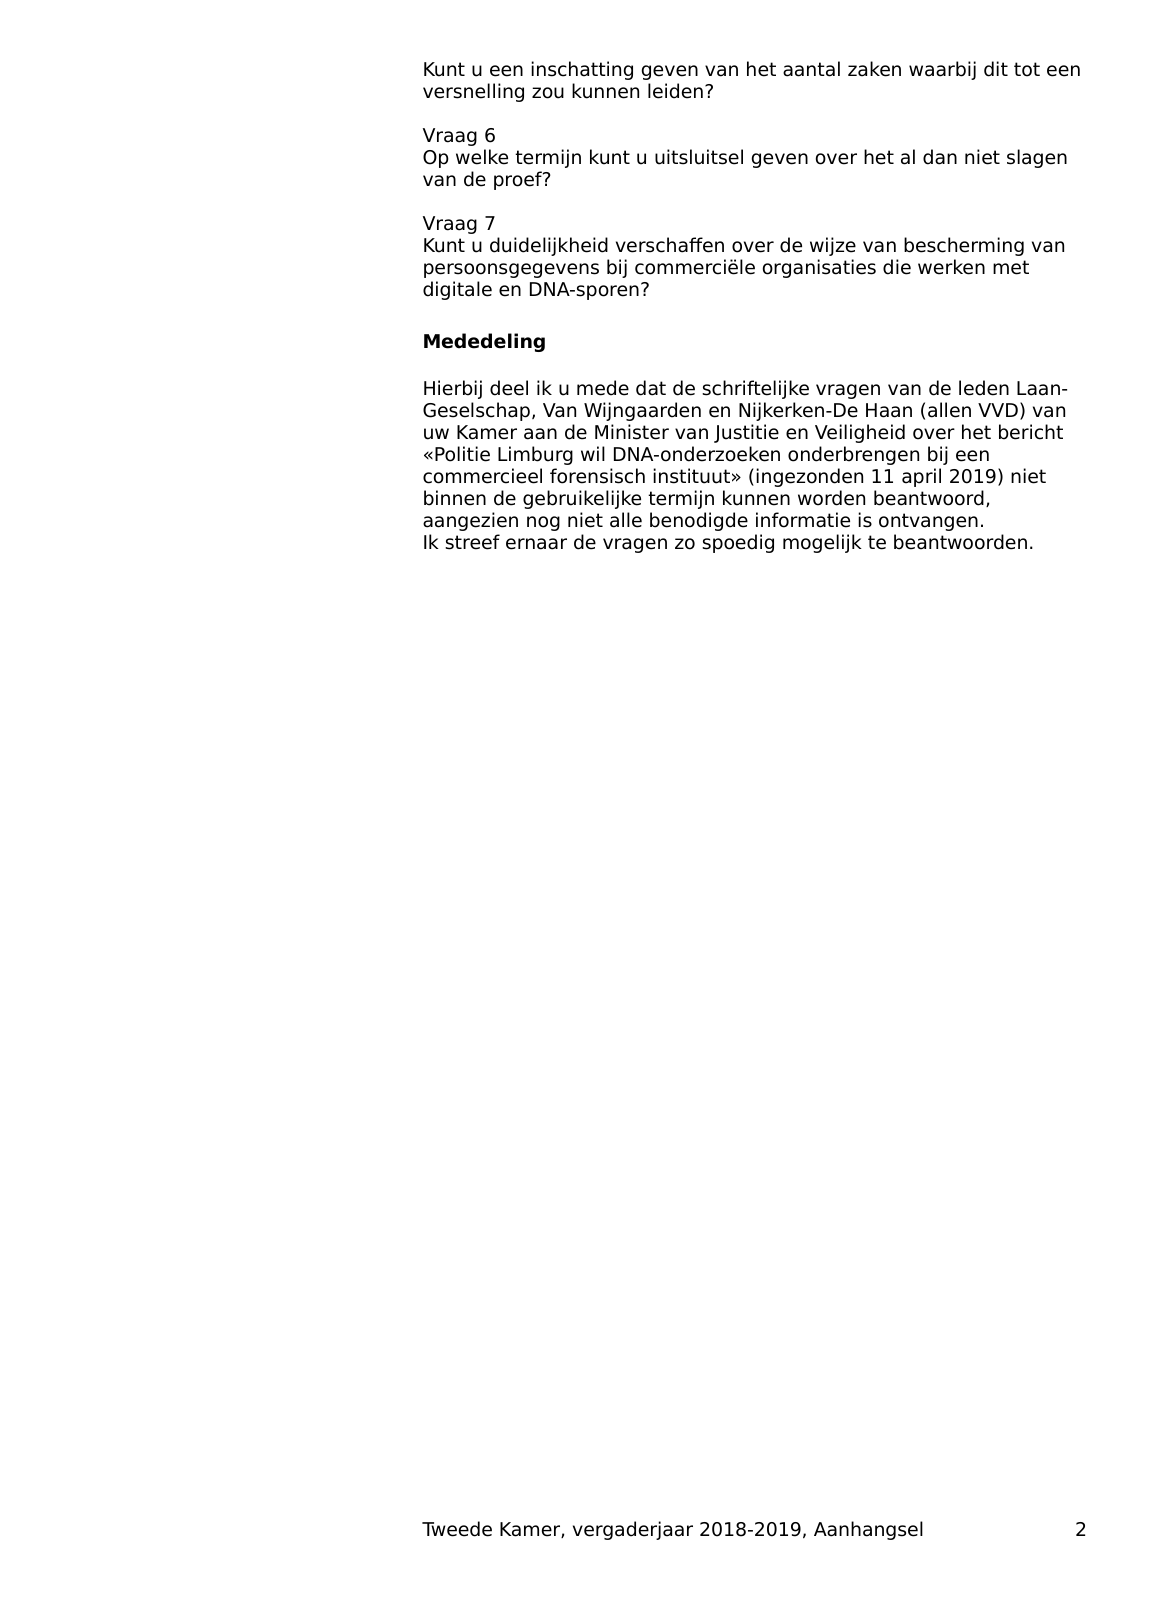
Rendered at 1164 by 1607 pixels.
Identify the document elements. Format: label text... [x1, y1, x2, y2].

text Kunt u duidelijkheid verschaffen over de wijze van bescherming van persoonsgegevens bij commerciële organisaties die werken met digitale en DNA-sporen? [422, 235, 1087, 301]
text Vraag 6 [422, 125, 1087, 147]
text Kunt u een inschatting geven van het aantal zaken waarbij dit tot een versnelling zou kunnen leiden? [422, 59, 1087, 103]
text Hierbij deel ik u mede dat de schriftelijke vragen van de leden Laan-Geselschap, Van Wijngaarden en Nijkerken-De Haan (allen VVD) van uw Kamer aan de Minister van Justitie en Veiligheid over het bericht «Politie Limburg wil DNA-onderzoeken onderbrengen bij een commercieel forensisch instituut» (ingezonden 11 april 2019) niet binnen de gebruikelijke termijn kunnen worden beantwoord, aangezien nog niet alle benodigde informatie is ontvangen. [422, 378, 1087, 532]
text Op welke termijn kunt u uitsluitsel geven over het al dan niet slagen van de proef? [422, 147, 1087, 191]
text Vraag 7 [422, 213, 1087, 235]
text Ik streef ernaar de vragen zo spoedig mogelijk te beantwoorden. [422, 532, 1087, 554]
subtitle Mededeling [422, 331, 1087, 353]
